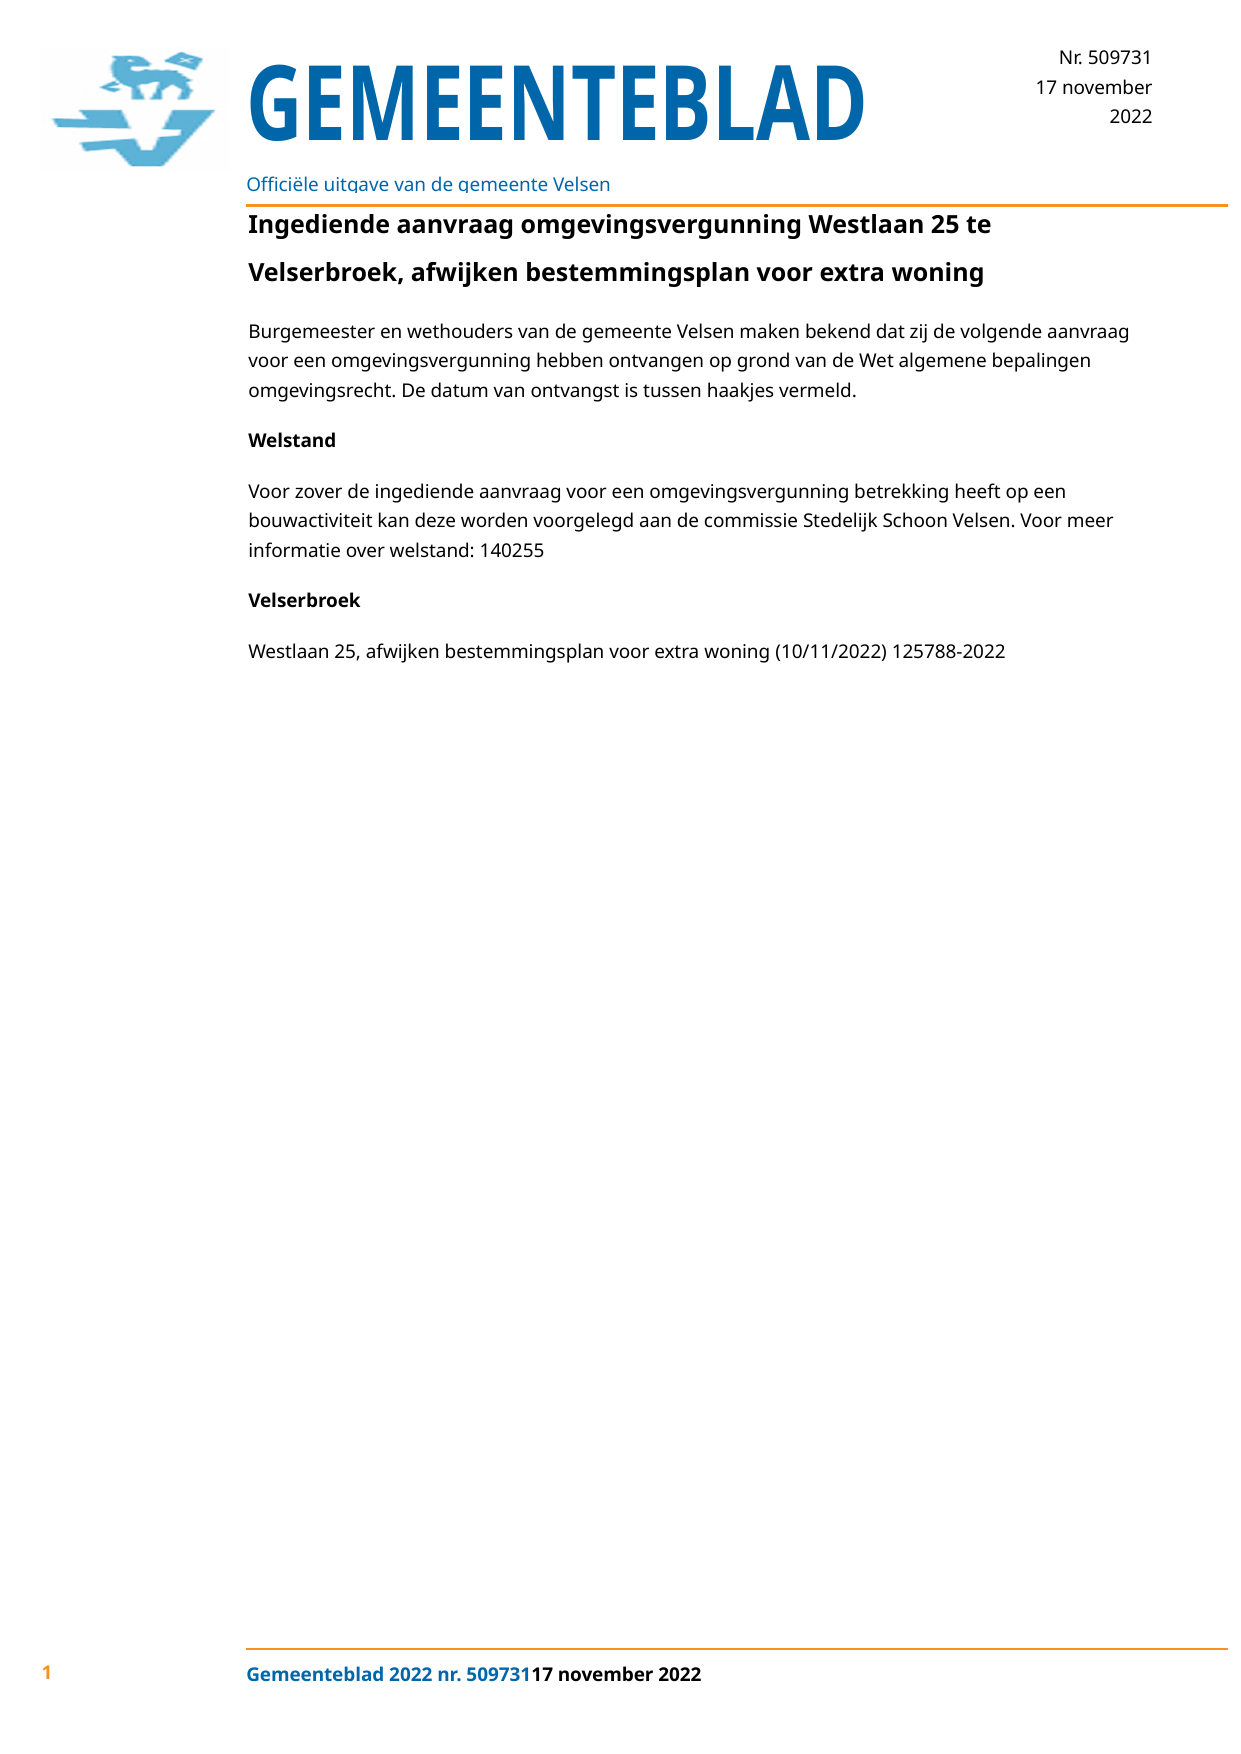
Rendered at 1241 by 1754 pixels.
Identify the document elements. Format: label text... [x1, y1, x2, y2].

text Welstand [248, 427, 1152, 453]
text Velserbroek [248, 587, 1152, 613]
text Westlaan 25, afwijken bestemmingsplan voor extra woning (10/11/2022) 125788-2022 [248, 638, 1152, 664]
picture [41, 47, 231, 172]
text Ingediende aanvraag omgevingsvergunning Westlaan 25 te Velserbroek, afwijken bestemmingsplan voor extra woning [248, 207, 1152, 288]
text Voor zover de ingediende aanvraag voor een omgevingsvergunning betrekking heeft op een bouwactiviteit kan deze worden voorgelegd aan de commissie Stedelijk Schoon Velsen. Voor meer informatie over welstand: 140255 [248, 478, 1152, 563]
text Burgemeester en wethouders van de gemeente Velsen maken bekend dat zij de volgende aanvraag voor een omgevingsvergunning hebben ontvangen op grond van de Wet algemene bepalingen omgevingsrecht. De datum van ontvangst is tussen haakjes vermeld. [248, 318, 1152, 403]
